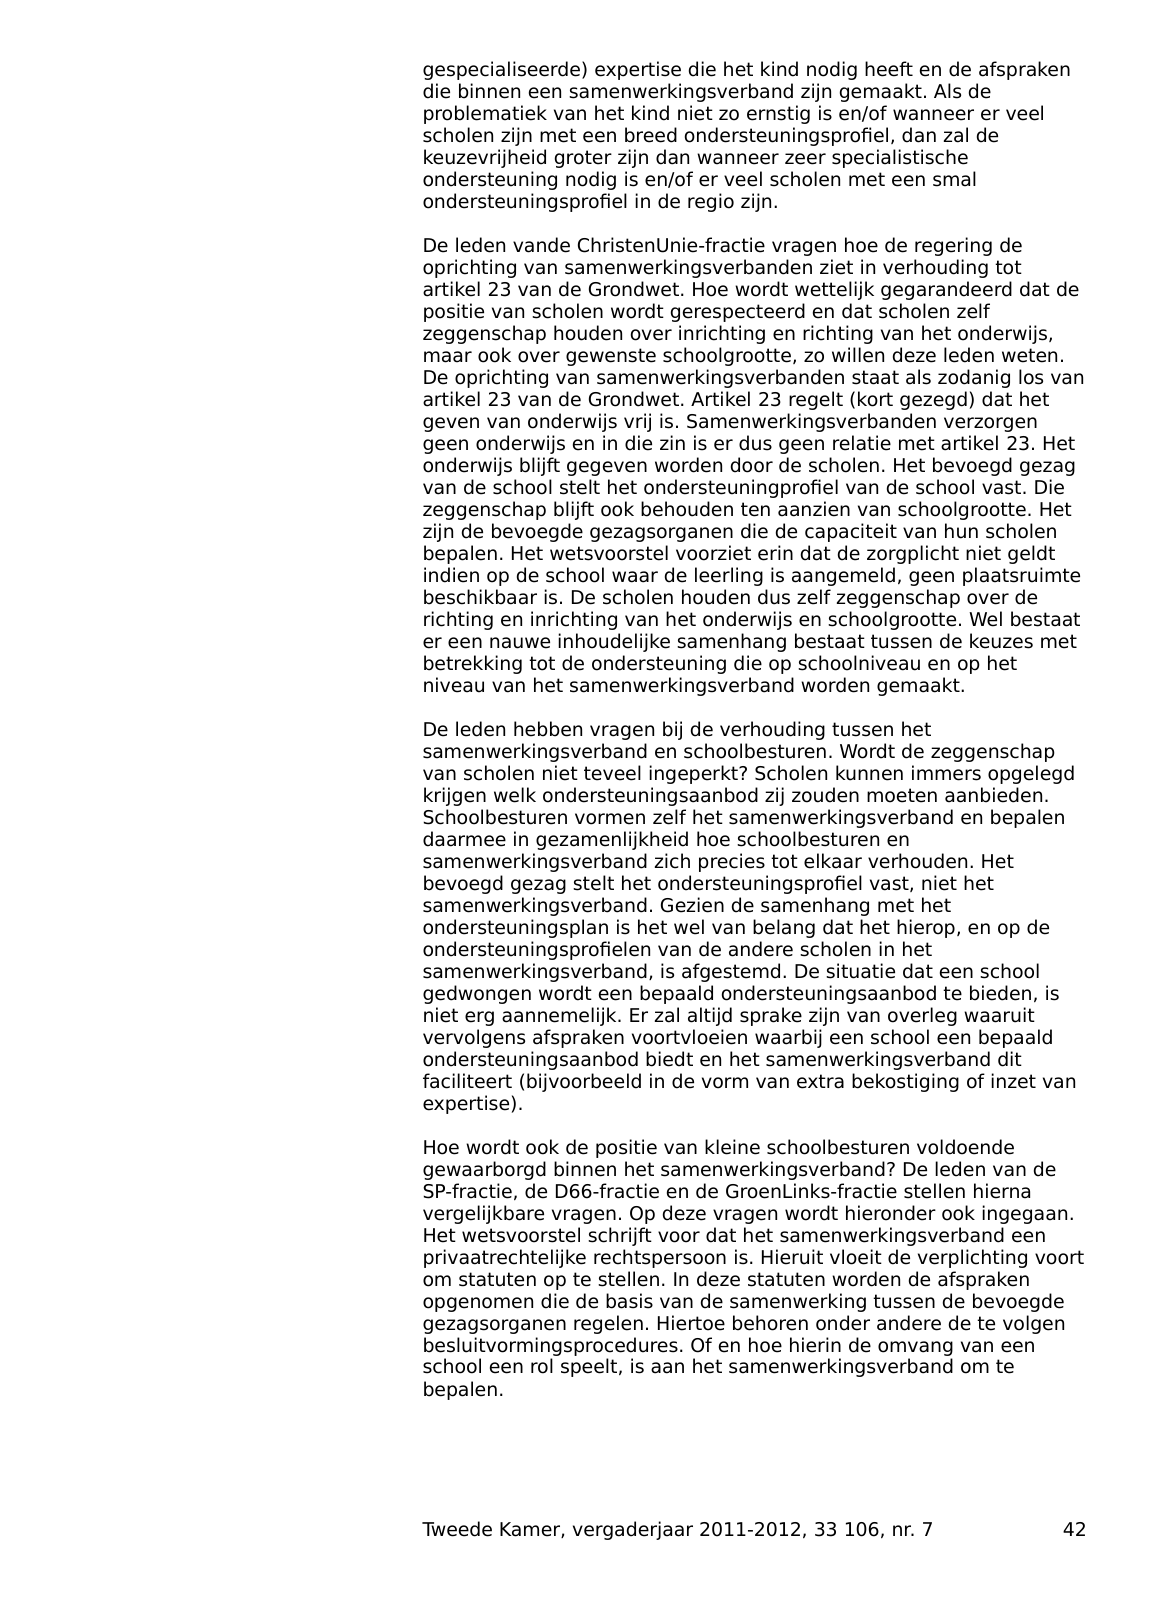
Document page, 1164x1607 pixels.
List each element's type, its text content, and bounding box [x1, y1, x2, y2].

text Schoolbesturen vormen zelf het samenwerkingsverband en bepalen daarmee in gezamenlijkheid hoe schoolbesturen en samenwerkingsverband zich precies tot elkaar verhouden. Het bevoegd gezag stelt het ondersteuningsprofiel vast, niet het samenwerkingsverband. Gezien de samenhang met het ondersteuningsplan is het wel van belang dat het hierop, en op de ondersteuningsprofielen van de andere scholen in het samenwerkingsverband, is afgestemd. De situatie dat een school gedwongen wordt een bepaald ondersteuningsaanbod te bieden, is niet erg aannemelijk. Er zal altijd sprake zijn van overleg waaruit vervolgens afspraken voortvloeien waarbij een school een bepaald ondersteuningsaanbod biedt en het samenwerkingsverband dit faciliteert (bijvoorbeeld in de vorm van extra bekostiging of inzet van expertise). [422, 807, 1087, 1114]
text De oprichting van samenwerkingsverbanden staat als zodanig los van artikel 23 van de Grondwet. Artikel 23 regelt (kort gezegd) dat het geven van onderwijs vrij is. Samenwerkingsverbanden verzorgen geen onderwijs en in die zin is er dus geen relatie met artikel 23. Het onderwijs blijft gegeven worden door de scholen. Het bevoegd gezag van de school stelt het ondersteuningprofiel van de school vast. Die zeggenschap blijft ook behouden ten aanzien van schoolgrootte. Het zijn de bevoegde gezagsorganen die de capaciteit van hun scholen bepalen. Het wetsvoorstel voorziet erin dat de zorgplicht niet geldt indien op de school waar de leerling is aangemeld, geen plaatsruimte beschikbaar is. De scholen houden dus zelf zeggenschap over de richting en inrichting van het onderwijs en schoolgrootte. Wel bestaat er een nauwe inhoudelijke samenhang bestaat tussen de keuzes met betrekking tot de ondersteuning die op schoolniveau en op het niveau van het samenwerkingsverband worden gemaakt. [422, 367, 1087, 697]
text De leden vande ChristenUnie-fractie vragen hoe de regering de oprichting van samenwerkingsverbanden ziet in verhouding tot artikel 23 van de Grondwet. Hoe wordt wettelijk gegarandeerd dat de positie van scholen wordt gerespecteerd en dat scholen zelf zeggenschap houden over inrichting en richting van het onderwijs, maar ook over gewenste schoolgrootte, zo willen deze leden weten. [422, 235, 1087, 367]
text De leden hebben vragen bij de verhouding tussen het samenwerkingsverband en schoolbesturen. Wordt de zeggenschap van scholen niet teveel ingeperkt? Scholen kunnen immers opgelegd krijgen welk ondersteuningsaanbod zij zouden moeten aanbieden. [422, 719, 1087, 807]
text Hoe wordt ook de positie van kleine schoolbesturen voldoende gewaarborgd binnen het samenwerkingsverband? De leden van de SP-fractie, de D66-fractie en de GroenLinks-fractie stellen hierna vergelijkbare vragen. Op deze vragen wordt hieronder ook ingegaan. [422, 1137, 1087, 1224]
text gespecialiseerde) expertise die het kind nodig heeft en de afspraken die binnen een samenwerkingsverband zijn gemaakt. Als de problematiek van het kind niet zo ernstig is en/of wanneer er veel scholen zijn met een breed ondersteuningsprofiel, dan zal de keuzevrijheid groter zijn dan wanneer zeer specialistische ondersteuning nodig is en/of er veel scholen met een smal ondersteuningsprofiel in de regio zijn. [422, 59, 1087, 213]
text Het wetsvoorstel schrijft voor dat het samenwerkingsverband een privaatrechtelijke rechtspersoon is. Hieruit vloeit de verplichting voort om statuten op te stellen. In deze statuten worden de afspraken opgenomen die de basis van de samenwerking tussen de bevoegde gezagsorganen regelen. Hiertoe behoren onder andere de te volgen besluitvormingsprocedures. Of en hoe hierin de omvang van een school een rol speelt, is aan het samenwerkingsverband om te bepalen. [422, 1224, 1087, 1400]
